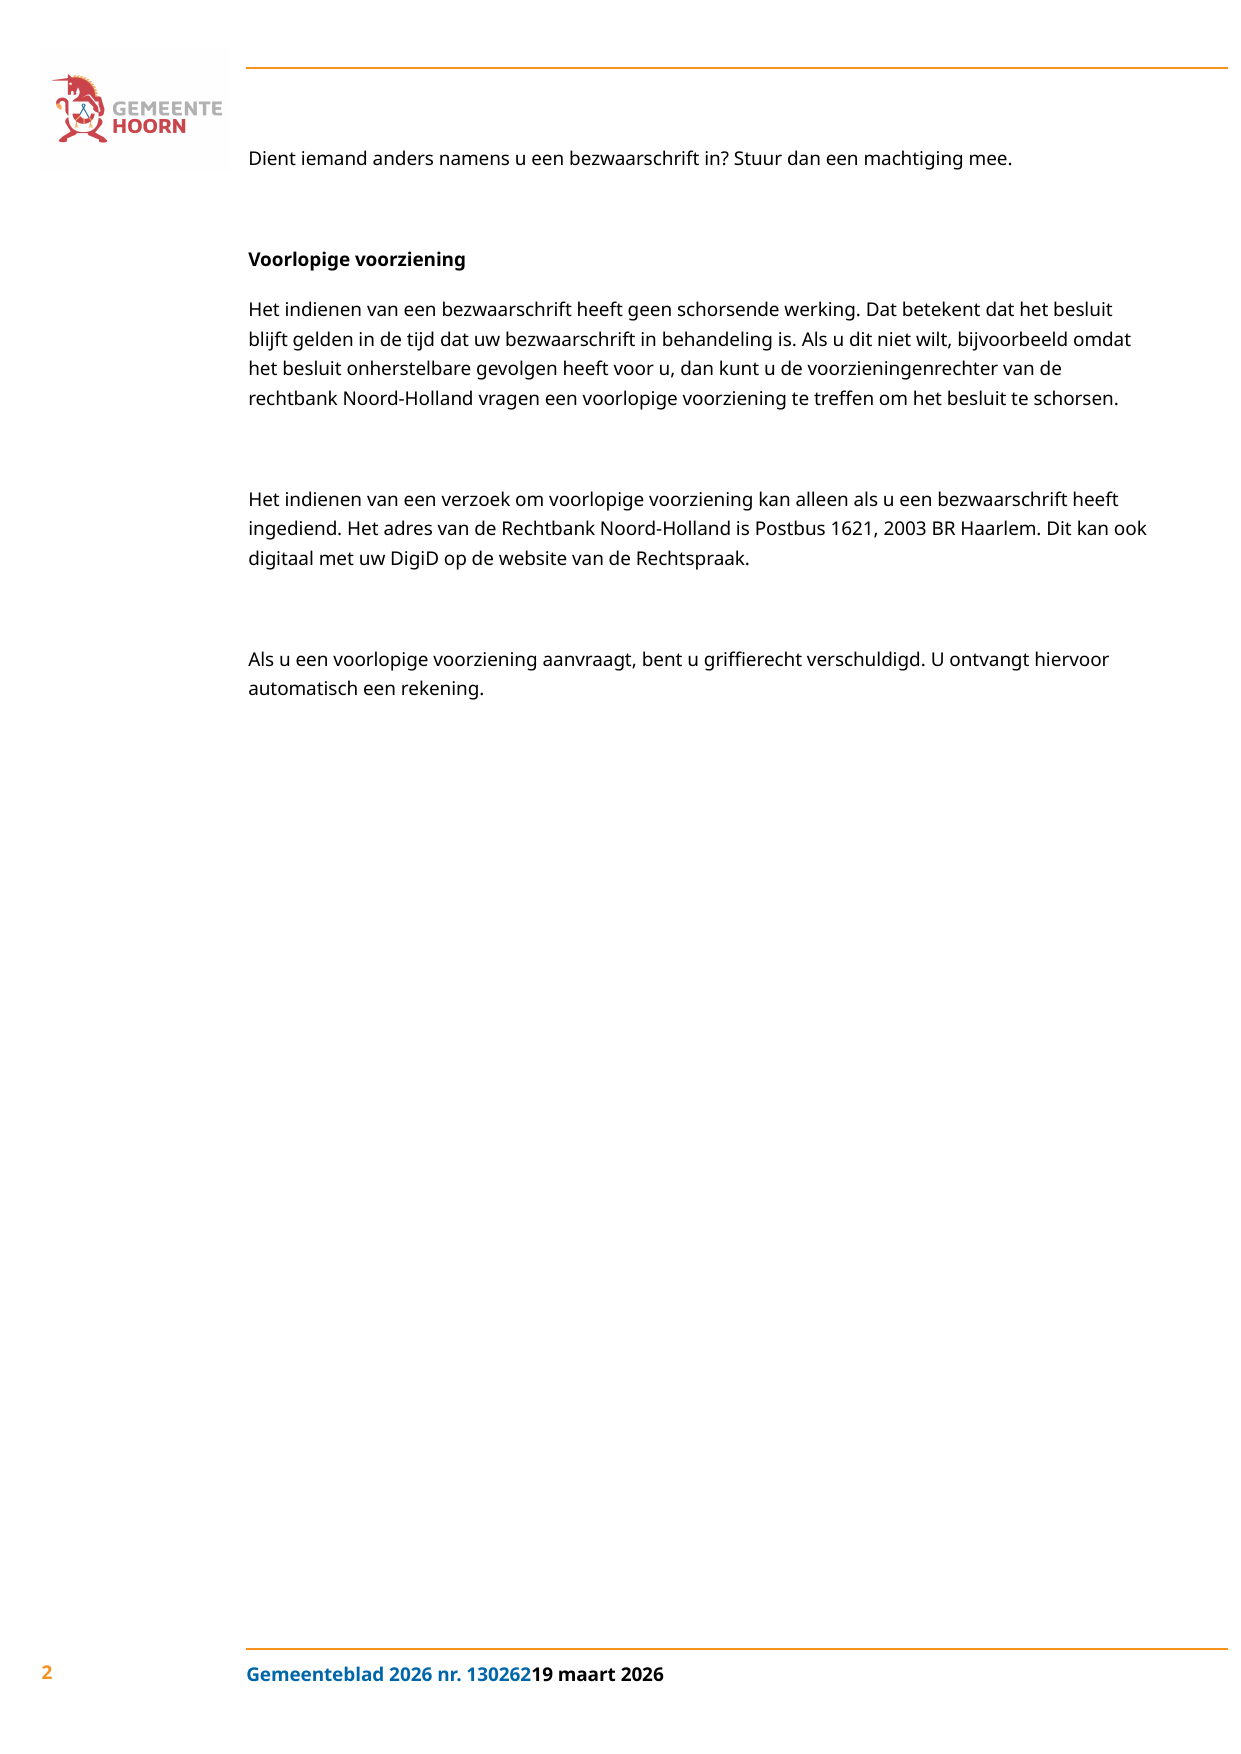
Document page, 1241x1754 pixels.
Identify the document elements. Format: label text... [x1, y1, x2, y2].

text Voorlopige voorziening [248, 246, 1152, 272]
text Het indienen van een bezwaarschrift heeft geen schorsende werking. Dat betekent dat het besluit blijft gelden in de tijd dat uw bezwaarschrift in behandeling is. Als u dit niet wilt, bijvoorbeeld omdat het besluit onherstelbare gevolgen heeft voor u, dan kunt u de voorzieningenrechter van de rechtbank Noord-Holland vragen een voorlopige voorziening te treffen om het besluit te schorsen. [248, 296, 1152, 411]
text Als u een voorlopige voorziening aanvraagt, bent u griffierecht verschuldigd. U ontvangt hiervoor automatisch een rekening. [248, 646, 1152, 701]
text Dient iemand anders namens u een bezwaarschrift in? Stuur dan een machtiging mee. [248, 145, 1152, 171]
picture [41, 47, 231, 172]
text Het indienen van een verzoek om voorlopige voorziening kan alleen als u een bezwaarschrift heeft ingediend. Het adres van de Rechtbank Noord-Holland is Postbus 1621, 2003 BR Haarlem. Dit kan ook digitaal met uw DigiD op de website van de Rechtspraak. [248, 486, 1152, 571]
